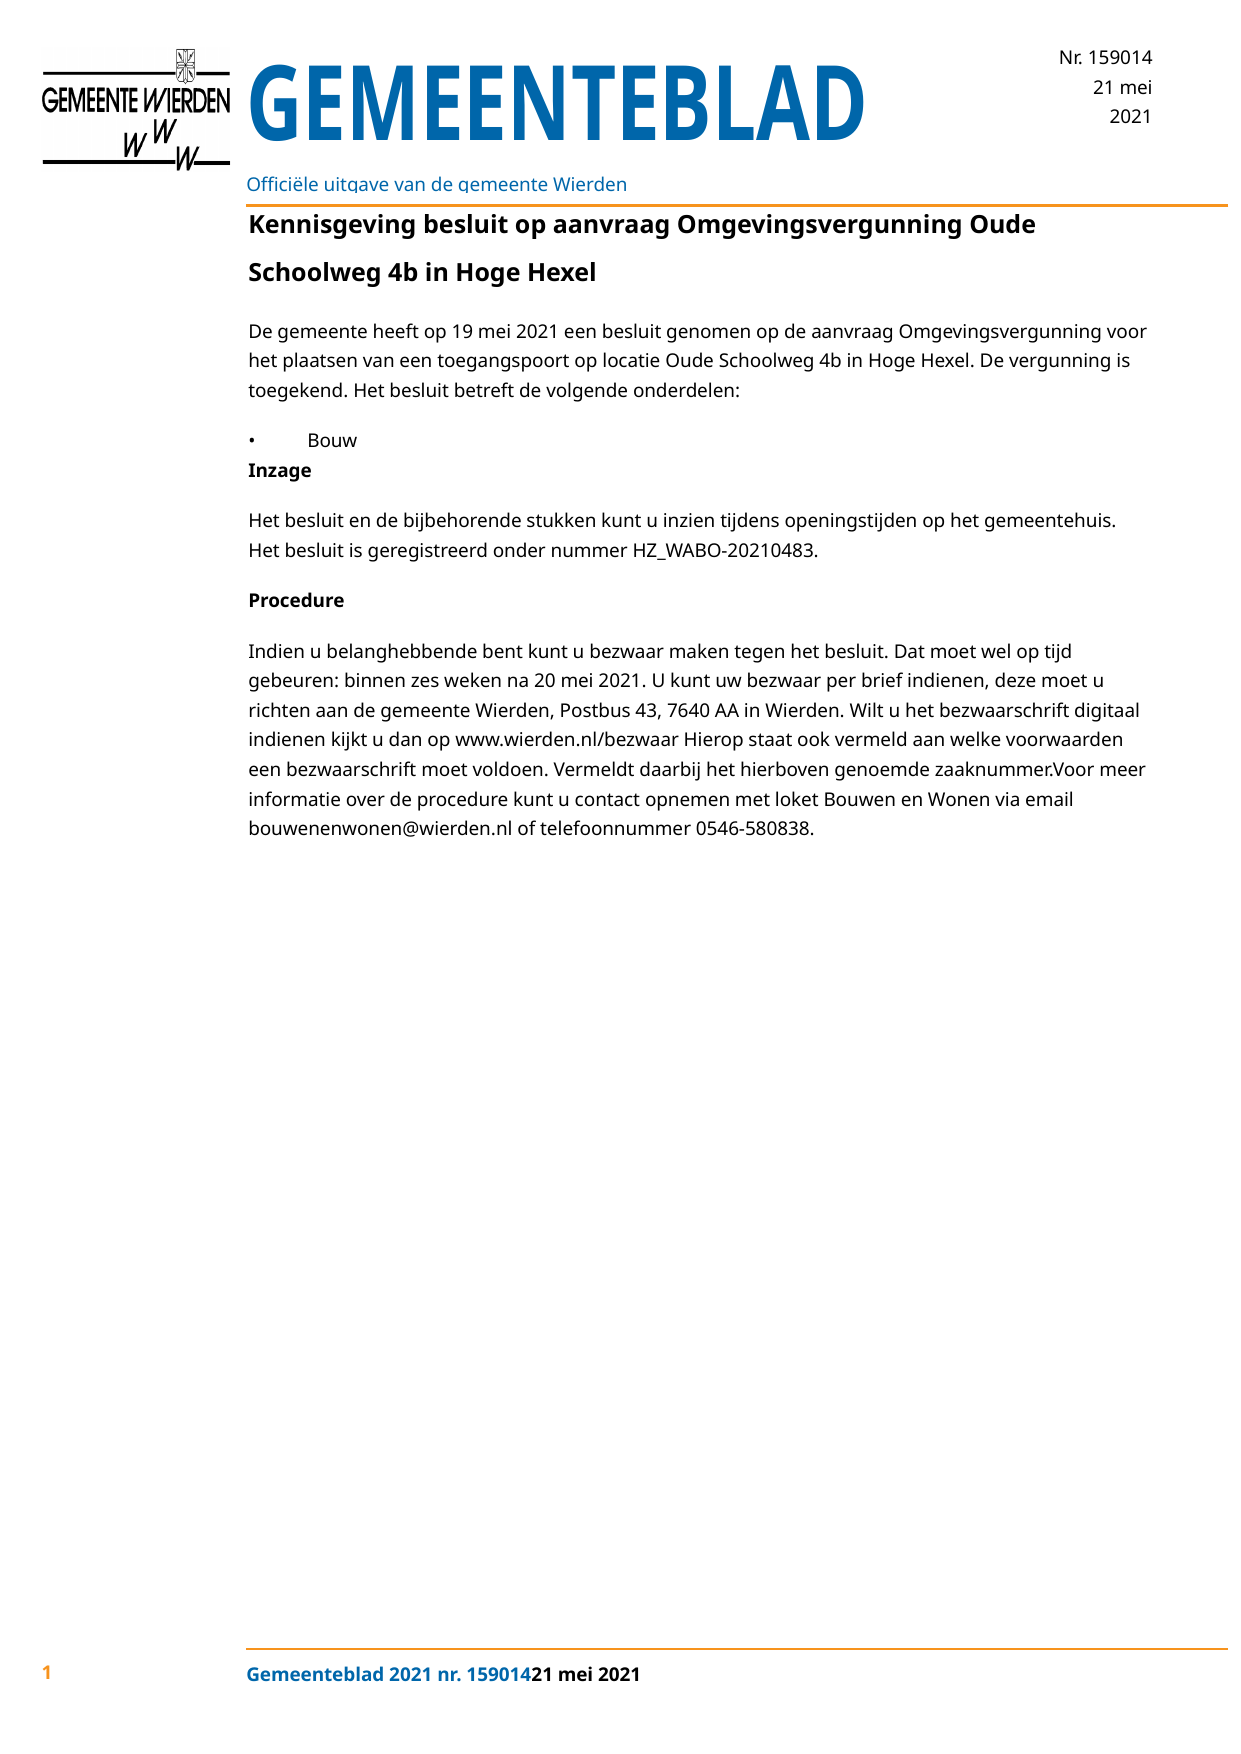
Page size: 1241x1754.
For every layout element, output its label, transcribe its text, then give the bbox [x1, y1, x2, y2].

text Kennisgeving besluit op aanvraag Omgevingsvergunning Oude Schoolweg 4b in Hoge Hexel [248, 207, 1152, 288]
text Het besluit en de bijbehorende stukken kunt u inzien tijdens openingstijden op het gemeentehuis. Het besluit is geregistreerd onder nummer HZ_WABO-20210483. [248, 507, 1152, 563]
text Indien u belanghebbende bent kunt u bezwaar maken tegen het besluit. Dat moet wel op tijd gebeuren: binnen zes weken na 20 mei 2021. U kunt uw bezwaar per brief indienen, deze moet u richten aan de gemeente Wierden, Postbus 43, 7640 AA in Wierden. Wilt u het bezwaarschrift digitaal indienen kijkt u dan op www.wierden.nl/bezwaar Hierop staat ook vermeld aan welke voorwaarden een bezwaarschrift moet voldoen. Vermeldt daarbij het hierboven genoemde zaaknummer.Voor meer informatie over de procedure kunt u contact opnemen met loket Bouwen en Wonen via email bouwenenwonen@wierden.nl of telefoonnummer 0546-580838. [248, 638, 1152, 841]
list Bouw [248, 427, 1152, 453]
picture [41, 47, 231, 172]
text De gemeente heeft op 19 mei 2021 een besluit genomen op de aanvraag Omgevingsvergunning voor het plaatsen van een toegangspoort op locatie Oude Schoolweg 4b in Hoge Hexel. De vergunning is toegekend. Het besluit betreft de volgende onderdelen: [248, 318, 1152, 403]
text Procedure [248, 587, 1152, 613]
text Inzage [248, 457, 1152, 483]
